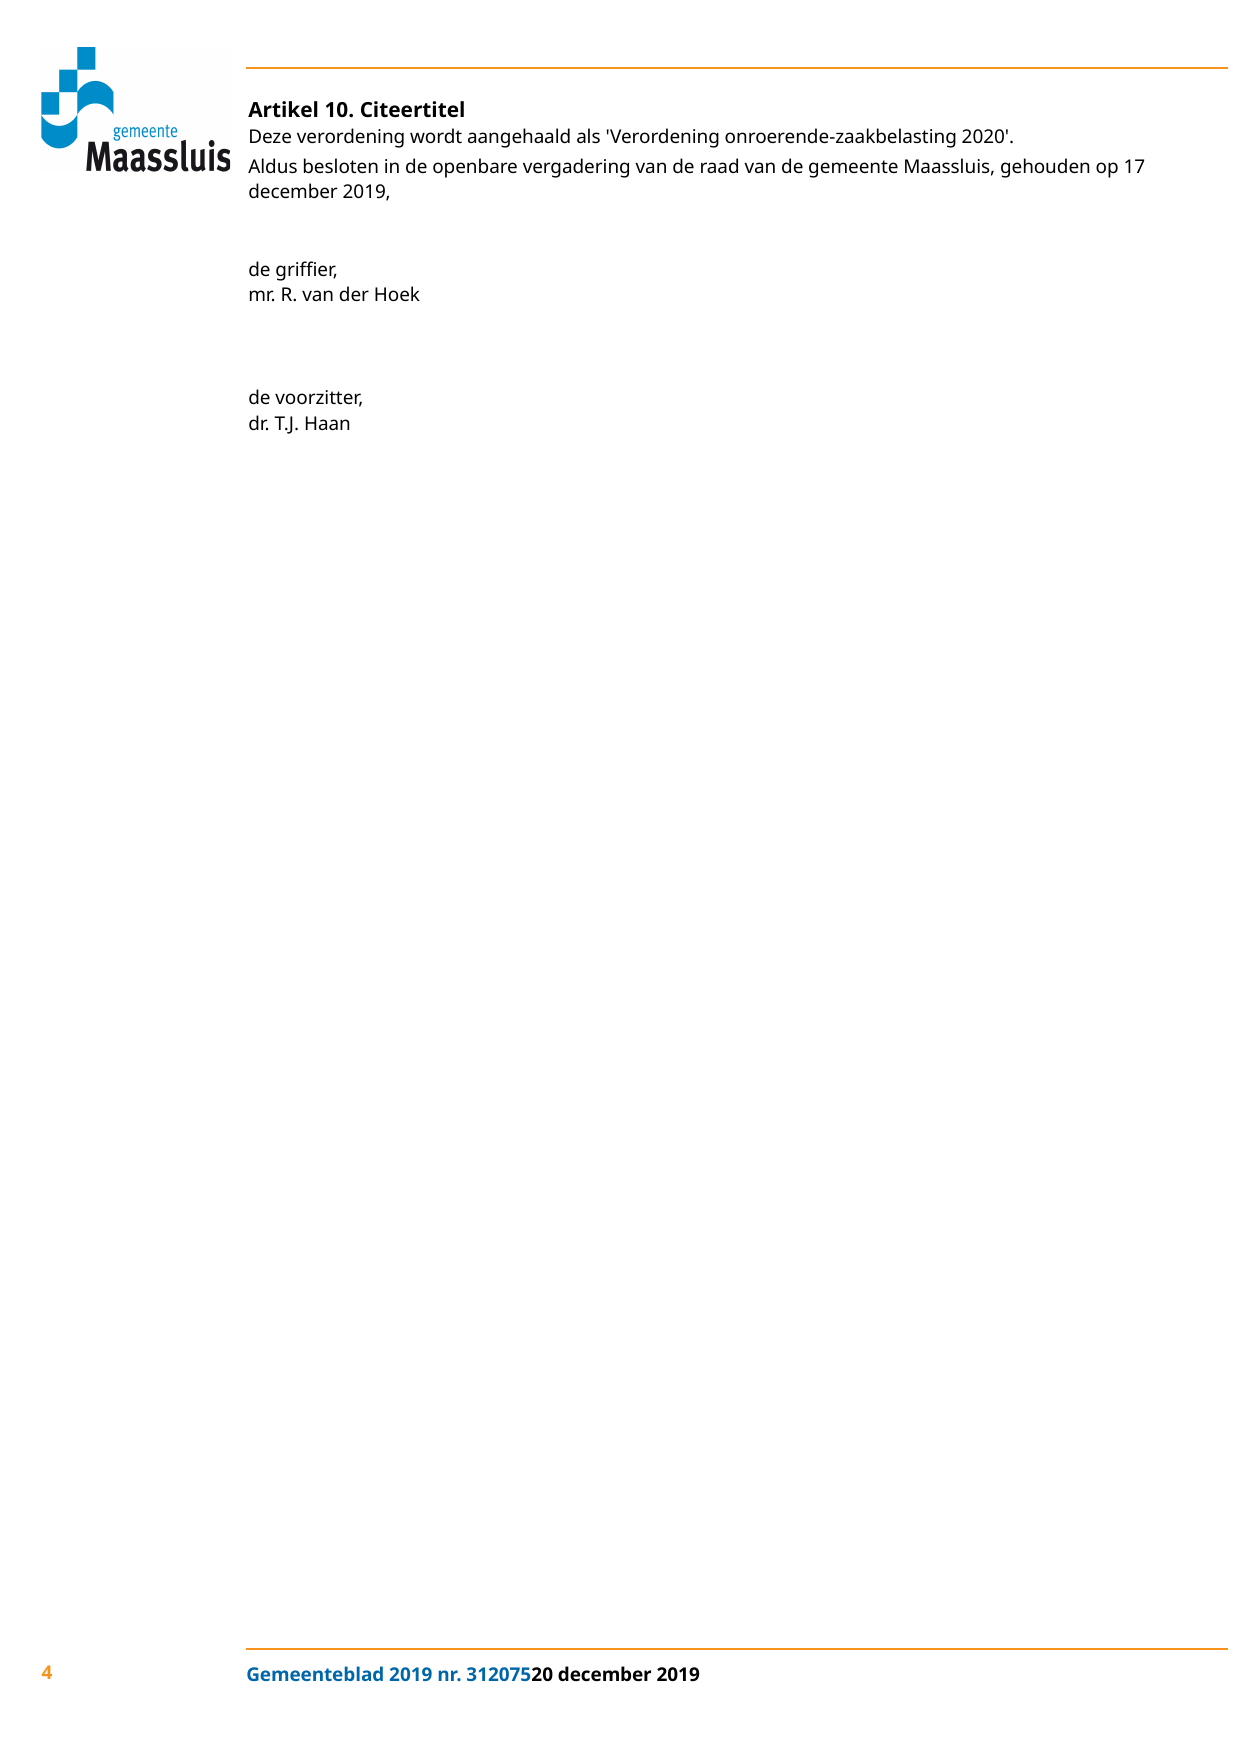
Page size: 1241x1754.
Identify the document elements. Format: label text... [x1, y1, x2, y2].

text mr. R. van der Hoek [248, 281, 1152, 307]
text Aldus besloten in de openbare vergadering van de raad van de gemeente Maassluis, gehouden op 17 december 2019, [248, 153, 1152, 204]
text dr. T.J. Haan [248, 410, 1152, 436]
text Deze verordening wordt aangehaald als 'Verordening onroerende-zaakbelasting 2020'. [248, 123, 1152, 149]
text Artikel 10. Citeertitel [248, 95, 1152, 123]
text de voorzitter, [248, 384, 1152, 410]
picture [41, 47, 77, 92]
picture [41, 47, 231, 172]
text de griffier, [248, 256, 1152, 281]
